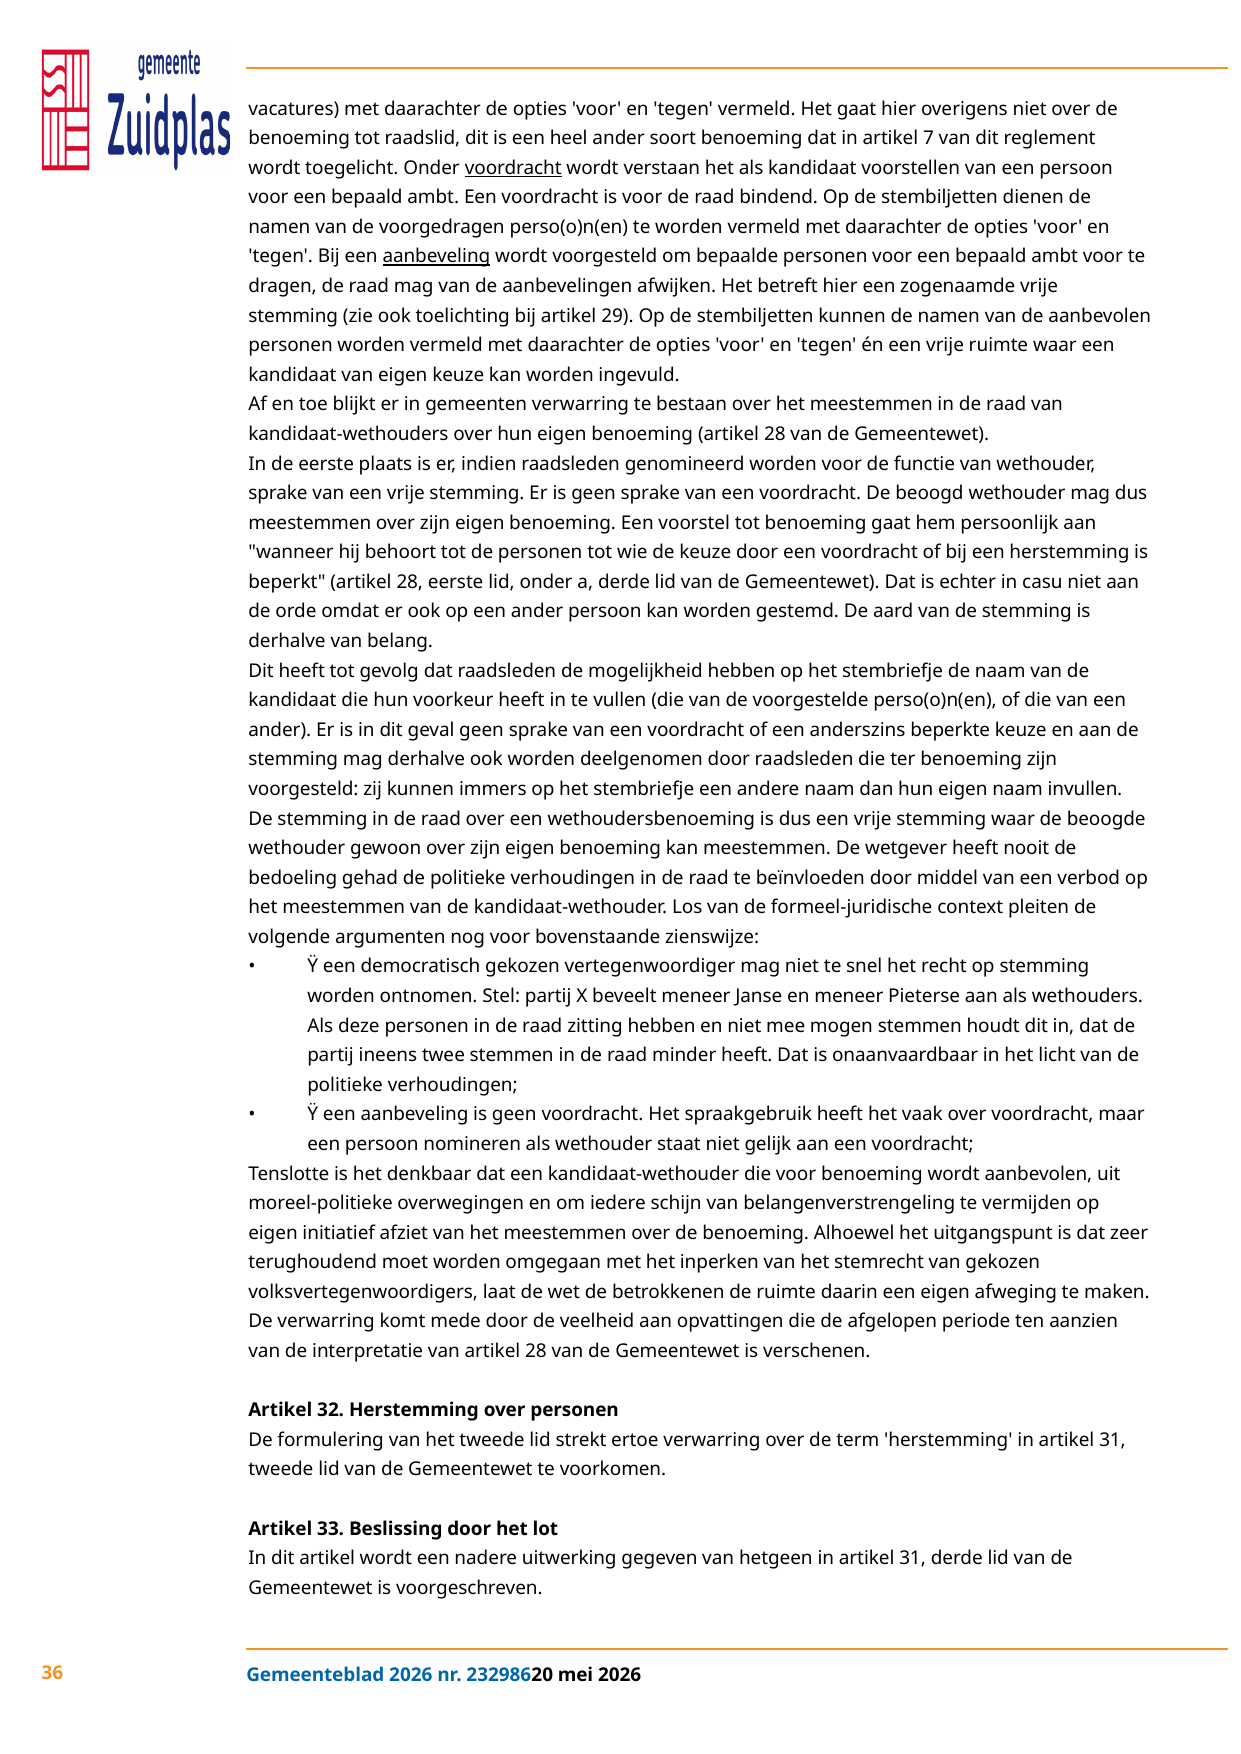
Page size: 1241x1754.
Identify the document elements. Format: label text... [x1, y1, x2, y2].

text vacatures) met daarachter de opties 'voor' en 'tegen' vermeld. Het gaat hier overigens niet over de benoeming tot raadslid, dit is een heel ander soort benoeming dat in artikel 7 van dit reglement wordt toegelicht. Onder voordracht wordt verstaan het als kandidaat voorstellen van een persoon voor een bepaald ambt. Een voordracht is voor de raad bindend. Op de stembiljetten dienen de namen van de voorgedragen perso(o)n(en) te worden vermeld met daarachter de opties 'voor' en 'tegen'. Bij een aanbeveling wordt voorgesteld om bepaalde personen voor een bepaald ambt voor te dragen, de raad mag van de aanbevelingen afwijken. Het betreft hier een zogenaamde vrije stemming (zie ook toelichting bij artikel 29). Op de stembiljetten kunnen de namen van de aanbevolen personen worden vermeld met daarachter de opties 'voor' en 'tegen' én een vrije ruimte waar een kandidaat van eigen keuze kan worden ingevuld. [248, 95, 1152, 387]
text Dit heeft tot gevolg dat raadsleden de mogelijkheid hebben op het stembriefje de naam van de kandidaat die hun voorkeur heeft in te vullen (die van de voorgestelde perso(o)n(en), of die van een ander). Er is in dit geval geen sprake van een voordracht of een anderszins beperkte keuze en aan de stemming mag derhalve ook worden deelgenomen door raadsleden die ter benoeming zijn voorgesteld: zij kunnen immers op het stembriefje een andere naam dan hun eigen naam invullen. [248, 657, 1152, 801]
text In de eerste plaats is er, indien raadsleden genomineerd worden voor de functie van wethouder, sprake van een vrije stemming. Er is geen sprake van een voordracht. De beoogd wethouder mag dus meestemmen over zijn eigen benoeming. Een voorstel tot benoeming gaat hem persoonlijk aan "wanneer hij behoort tot de personen tot wie de keuze door een voordracht of bij een herstemming is beperkt" (artikel 28, eerste lid, onder a, derde lid van de Gemeentewet). Dat is echter in casu niet aan de orde omdat er ook op een ander persoon kan worden gestemd. De aard van de stemming is derhalve van belang. [248, 450, 1152, 653]
text De formulering van het tweede lid strekt ertoe verwarring over de term 'herstemming' in artikel 31, tweede lid van de Gemeentewet te voorkomen. [248, 1426, 1152, 1481]
list Ÿ een democratisch gekozen vertegenwoordiger mag niet te snel het recht op stemming worden ontnomen. Stel: partij X beveelt meneer Janse en meneer Pieterse aan als wethouders. Als deze personen in de raad zitting hebben en niet mee mogen stemmen houdt dit in, dat de partij ineens twee stemmen in de raad minder heeft. Dat is onaanvaardbaar in het licht van de politieke verhoudingen; [248, 953, 1152, 1097]
text Af en toe blijkt er in gemeenten verwarring te bestaan over het meestemmen in de raad van kandidaat-wethouders over hun eigen benoeming (artikel 28 van de Gemeentewet). [248, 391, 1152, 446]
text Artikel 33. Beslissing door het lot [248, 1515, 1152, 1541]
list Ÿ een aanbeveling is geen voordracht. Het spraakgebruik heeft het vaak over voordracht, maar een persoon nomineren als wethouder staat niet gelijk aan een voordracht; [248, 1101, 1152, 1156]
picture [41, 47, 231, 172]
text In dit artikel wordt een nadere uitwerking gegeven van hetgeen in artikel 31, derde lid van de Gemeentewet is voorgeschreven. [248, 1544, 1152, 1600]
text Artikel 32. Herstemming over personen [248, 1396, 1152, 1422]
text De stemming in de raad over een wethoudersbenoeming is dus een vrije stemming waar de beoogde wethouder gewoon over zijn eigen benoeming kan meestemmen. De wetgever heeft nooit de bedoeling gehad de politieke verhoudingen in de raad te beïnvloeden door middel van een verbod op het meestemmen van de kandidaat-wethouder. Los van de formeel-juridische context pleiten de volgende argumenten nog voor bovenstaande zienswijze: [248, 805, 1152, 949]
text Tenslotte is het denkbaar dat een kandidaat-wethouder die voor benoeming wordt aanbevolen, uit moreel-politieke overwegingen en om iedere schijn van belangenverstrengeling te vermijden op eigen initiatief afziet van het meestemmen over de benoeming. Alhoewel het uitgangspunt is dat zeer terughoudend moet worden omgegaan met het inperken van het stemrecht van gekozen volksvertegenwoordigers, laat de wet de betrokkenen de ruimte daarin een eigen afweging te maken. De verwarring komt mede door de veelheid aan opvattingen die de afgelopen periode ten aanzien van de interpretatie van artikel 28 van de Gemeentewet is verschenen. [248, 1160, 1152, 1363]
